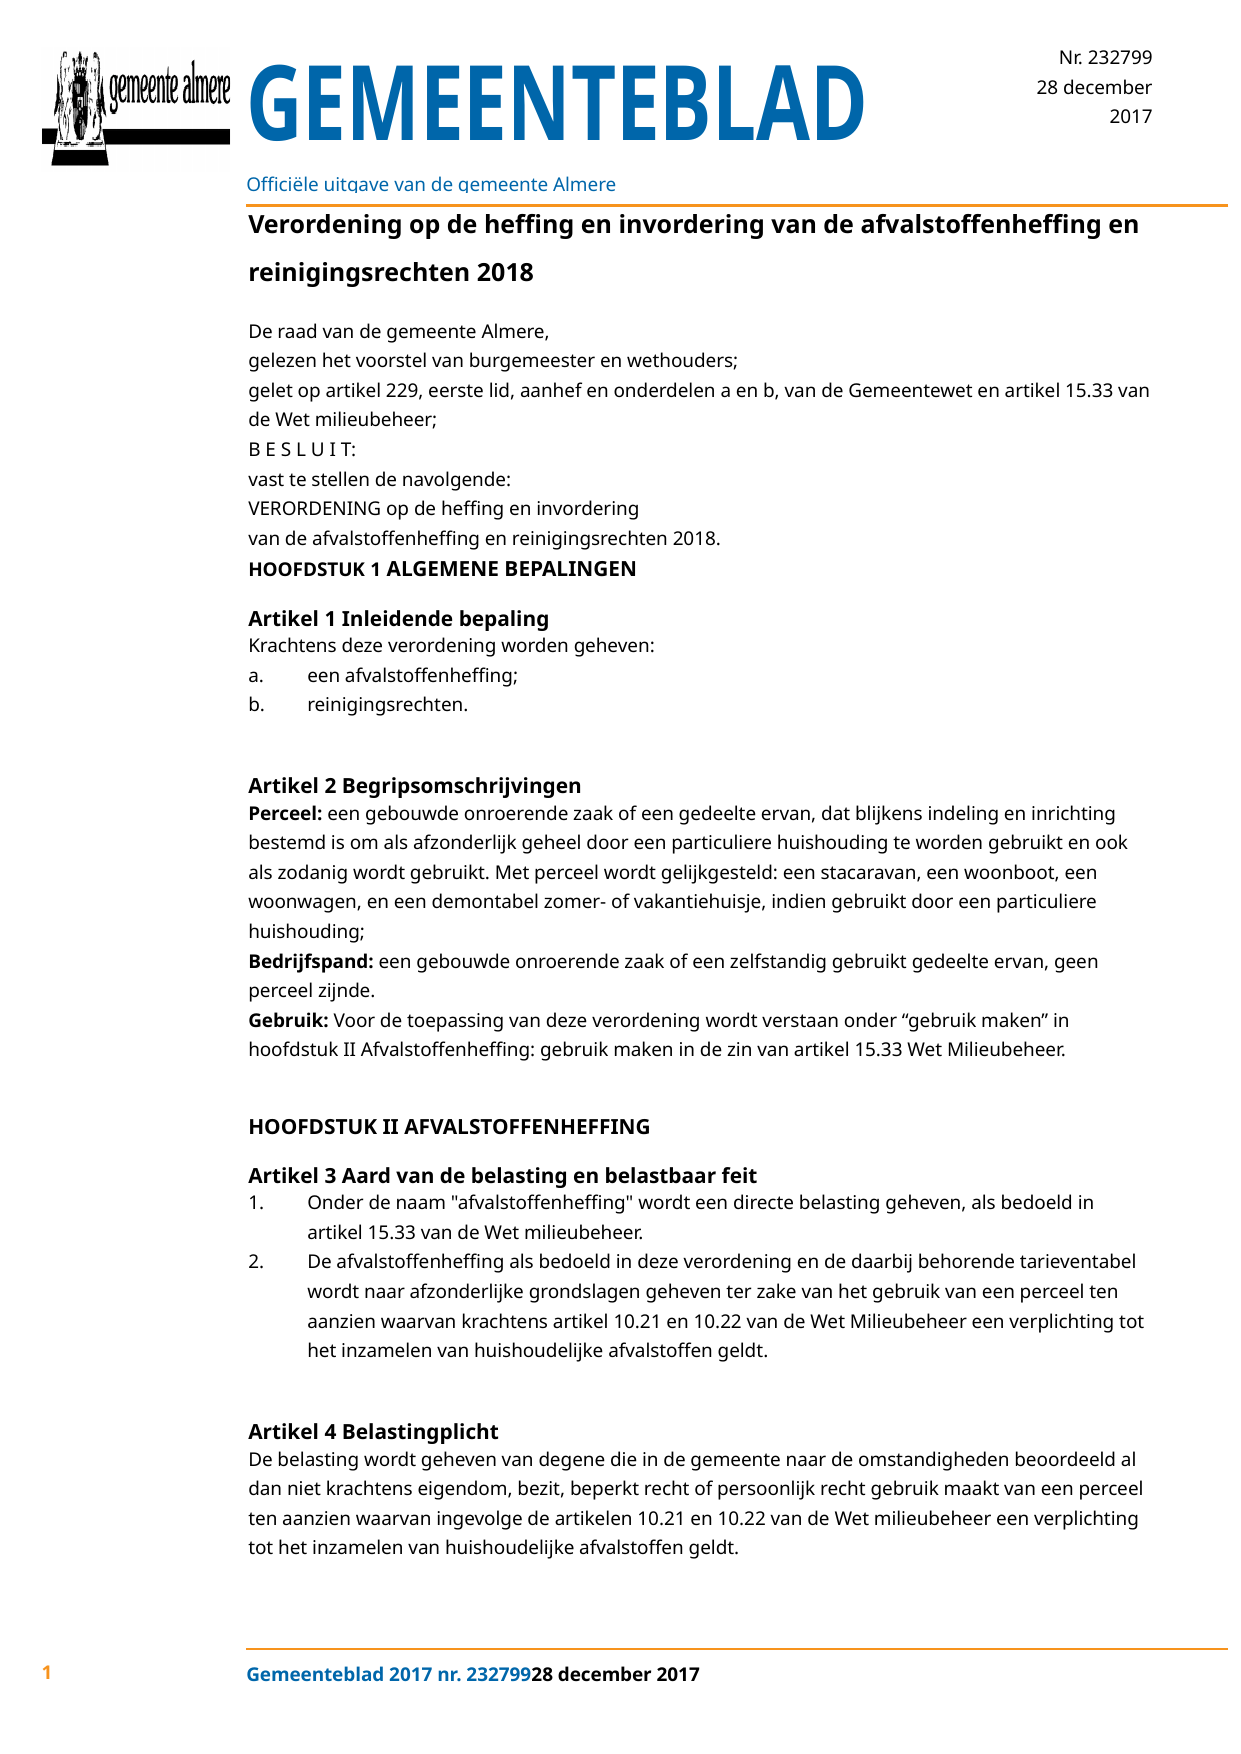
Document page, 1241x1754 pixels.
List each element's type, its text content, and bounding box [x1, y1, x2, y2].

text gelet op artikel 229, eerste lid, aanhef en onderdelen a en b, van de Gemeentewet en artikel 15.33 van de Wet milieubeheer; [248, 377, 1152, 432]
text gelezen het voorstel van burgemeester en wethouders; [248, 347, 1152, 373]
text Artikel 4 Belastingplicht [248, 1417, 1152, 1446]
text De raad van de gemeente Almere, [248, 318, 1152, 344]
text Perceel: een gebouwde onroerende zaak of een gedeelte ervan, dat blijkens indeling en inrichting bestemd is om als afzonderlijk geheel door een particuliere huishouding te worden gebruikt en ook als zodanig wordt gebruikt. Met perceel wordt gelijkgesteld: een stacaravan, een woonboot, een woonwagen, en een demontabel zomer- of vakantiehuisje, indien gebruikt door een particuliere huishouding; [248, 800, 1152, 944]
text Gebruik: Voor de toepassing van deze verordening wordt verstaan onder “gebruik maken” in hoofdstuk II Afvalstoffenheffing: gebruik maken in de zin van artikel 15.33 Wet Milieubeheer. [248, 1007, 1152, 1062]
text De belasting wordt geheven van degene die in de gemeente naar de omstandigheden beoordeeld al dan niet krachtens eigendom, bezit, beperkt recht of persoonlijk recht gebruik maakt van een perceel ten aanzien waarvan ingevolge de artikelen 10.21 en 10.22 van de Wet milieubeheer een verplichting tot het inzamelen van huishoudelijke afvalstoffen geldt. [248, 1446, 1152, 1560]
list Onder de naam "afvalstoffenheffing" wordt een directe belasting geheven, als bedoeld in artikel 15.33 van de Wet milieubeheer. [248, 1189, 1152, 1245]
text vast te stellen de navolgende: [248, 466, 1152, 492]
text HOOFDSTUK II AFVALSTOFFENHEFFING [248, 1112, 1152, 1140]
text Krachtens deze verordening worden geheven: [248, 632, 1152, 658]
text VERORDENING op de heffing en invordering [248, 495, 1152, 521]
picture [41, 47, 231, 172]
text Bedrijfspand: een gebouwde onroerende zaak of een zelfstandig gebruikt gedeelte ervan, geen perceel zijnde. [248, 948, 1152, 1003]
text Artikel 3 Aard van de belasting en belastbaar feit [248, 1161, 1152, 1189]
text Artikel 1 Inleidende bepaling [248, 604, 1152, 632]
list De afvalstoffenheffing als bedoeld in deze verordening en de daarbij behorende tarieventabel wordt naar afzonderlijke grondslagen geheven ter zake van het gebruik van een perceel ten aanzien waarvan krachtens artikel 10.21 en 10.22 van de Wet Milieubeheer een verplichting tot het inzamelen van huishoudelijke afvalstoffen geldt. [248, 1249, 1152, 1363]
text B E S L U I T: [248, 436, 1152, 462]
text van de afvalstoffenheffing en reinigingsrechten 2018. [248, 525, 1152, 551]
text Verordening op de heffing en invordering van de afvalstoffenheffing en reinigingsrechten 2018 [248, 207, 1152, 288]
text Artikel 2 Begripsomschrijvingen [248, 771, 1152, 800]
list een afvalstoffenheffing; [248, 662, 1152, 688]
list reinigingsrechten. [248, 691, 1152, 717]
text HOOFDSTUK 1 ALGEMENE BEPALINGEN [248, 554, 1152, 583]
